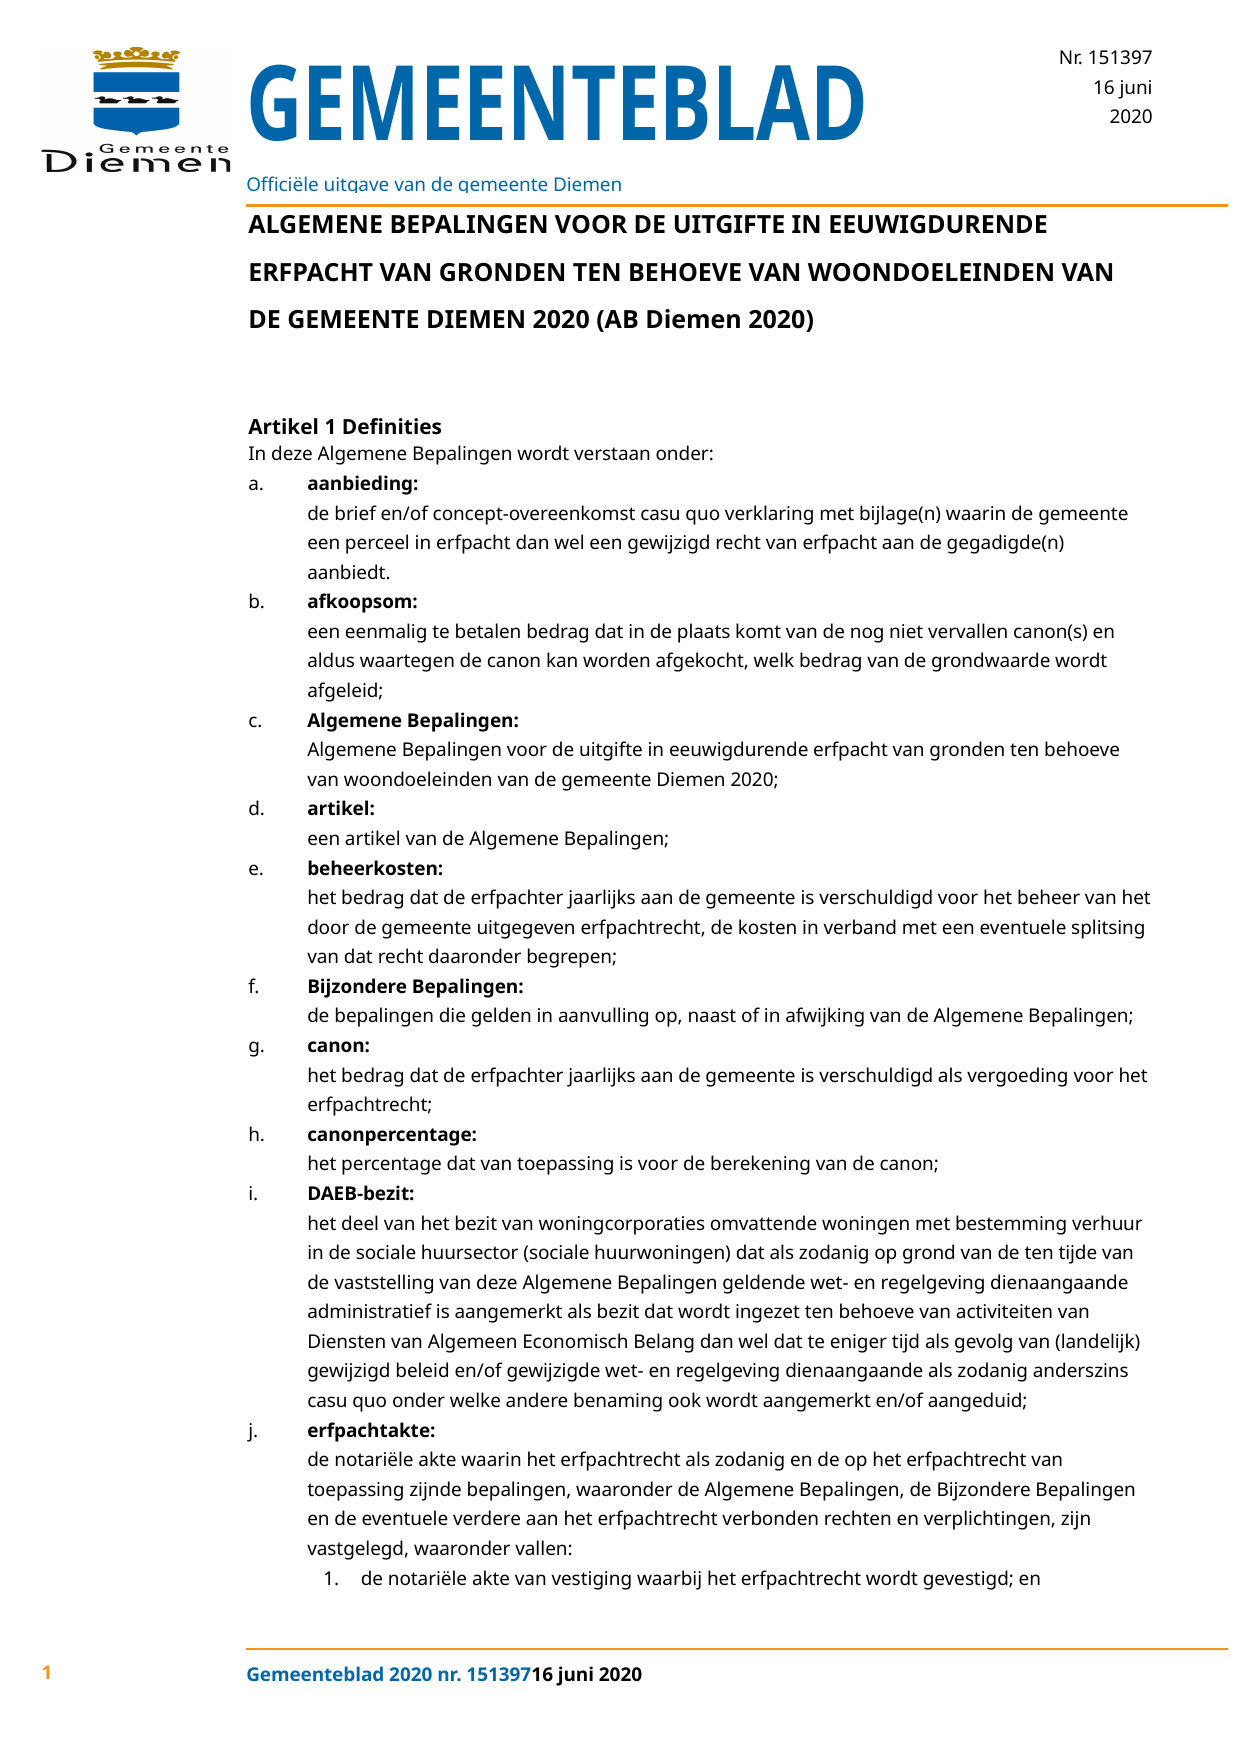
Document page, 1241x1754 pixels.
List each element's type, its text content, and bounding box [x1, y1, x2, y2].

list de notariële akte waarin het erfpachtrecht als zodanig en de op het erfpachtrecht van toepassing zijnde bepalingen, waaronder de Algemene Bepalingen, de Bijzondere Bepalingen en de eventuele verdere aan het erfpachtrecht verbonden rechten en verplichtingen, zijn vastgelegd, waaronder vallen: [248, 1446, 1152, 1561]
list Algemene Bepalingen voor de uitgifte in eeuwigdurende erfpacht van gronden ten behoeve van woondoeleinden van de gemeente Diemen 2020; [248, 736, 1152, 792]
list artikel: [248, 796, 1152, 821]
text In deze Algemene Bepalingen wordt verstaan onder: [248, 441, 1152, 466]
list een artikel van de Algemene Bepalingen; [248, 825, 1152, 851]
list afkoopsom: [248, 588, 1152, 614]
list aanbieding: [248, 470, 1152, 496]
list erfpachtakte: [248, 1417, 1152, 1442]
text Artikel 1 Definities [248, 412, 1152, 441]
list canonpercentage: [248, 1121, 1152, 1147]
list canon: [248, 1032, 1152, 1058]
list de brief en/of concept-overeenkomst casu quo verklaring met bijlage(n) waarin de gemeente een perceel in erfpacht dan wel een gewijzigd recht van erfpacht aan de gegadigde(n) aanbiedt. [248, 500, 1152, 584]
list de bepalingen die gelden in aanvulling op, naast of in afwijking van de Algemene Bepalingen; [248, 1003, 1152, 1028]
list beheerkosten: [248, 855, 1152, 880]
list het bedrag dat de erfpachter jaarlijks aan de gemeente is verschuldigd als vergoeding voor het erfpachtrecht; [248, 1062, 1152, 1117]
text ALGEMENE BEPALINGEN VOOR DE UITGIFTE IN EEUWIGDURENDE ERFPACHT VAN GRONDEN TEN BEHOEVE VAN WOONDOELEINDEN VAN DE GEMEENTE DIEMEN 2020 (AB Diemen 2020) [248, 207, 1152, 336]
list het bedrag dat de erfpachter jaarlijks aan de gemeente is verschuldigd voor het beheer van het door de gemeente uitgegeven erfpachtrecht, de kosten in verband met een eventuele splitsing van dat recht daaronder begrepen; [248, 884, 1152, 969]
list Bijzondere Bepalingen: [248, 973, 1152, 999]
list een eenmalig te betalen bedrag dat in de plaats komt van de nog niet vervallen canon(s) en aldus waartegen de canon kan worden afgekocht, welk bedrag van de grondwaarde wordt afgeleid; [248, 618, 1152, 703]
list Algemene Bepalingen: [248, 707, 1152, 732]
list het percentage dat van toepassing is voor de berekening van de canon; [248, 1151, 1152, 1176]
list DAEB-bezit: [248, 1180, 1152, 1206]
list het deel van het bezit van woningcorporaties omvattende woningen met bestemming verhuur in de sociale huursector (sociale huurwoningen) dat als zodanig op grond van de ten tijde van de vaststelling van deze Algemene Bepalingen geldende wet- en regelgeving dienaangaande administratief is aangemerkt als bezit dat wordt ingezet ten behoeve van activiteiten van Diensten van Algemeen Economisch Belang dan wel dat te eniger tijd als gevolg van (landelijk) gewijzigd beleid en/of gewijzigde wet- en regelgeving dienaangaande als zodanig anderszins casu quo onder welke andere benaming ook wordt aangemerkt en/of aangeduid; [248, 1210, 1152, 1413]
picture [41, 47, 231, 172]
list de notariële akte van vestiging waarbij het erfpachtrecht wordt gevestigd; en [323, 1565, 1152, 1590]
